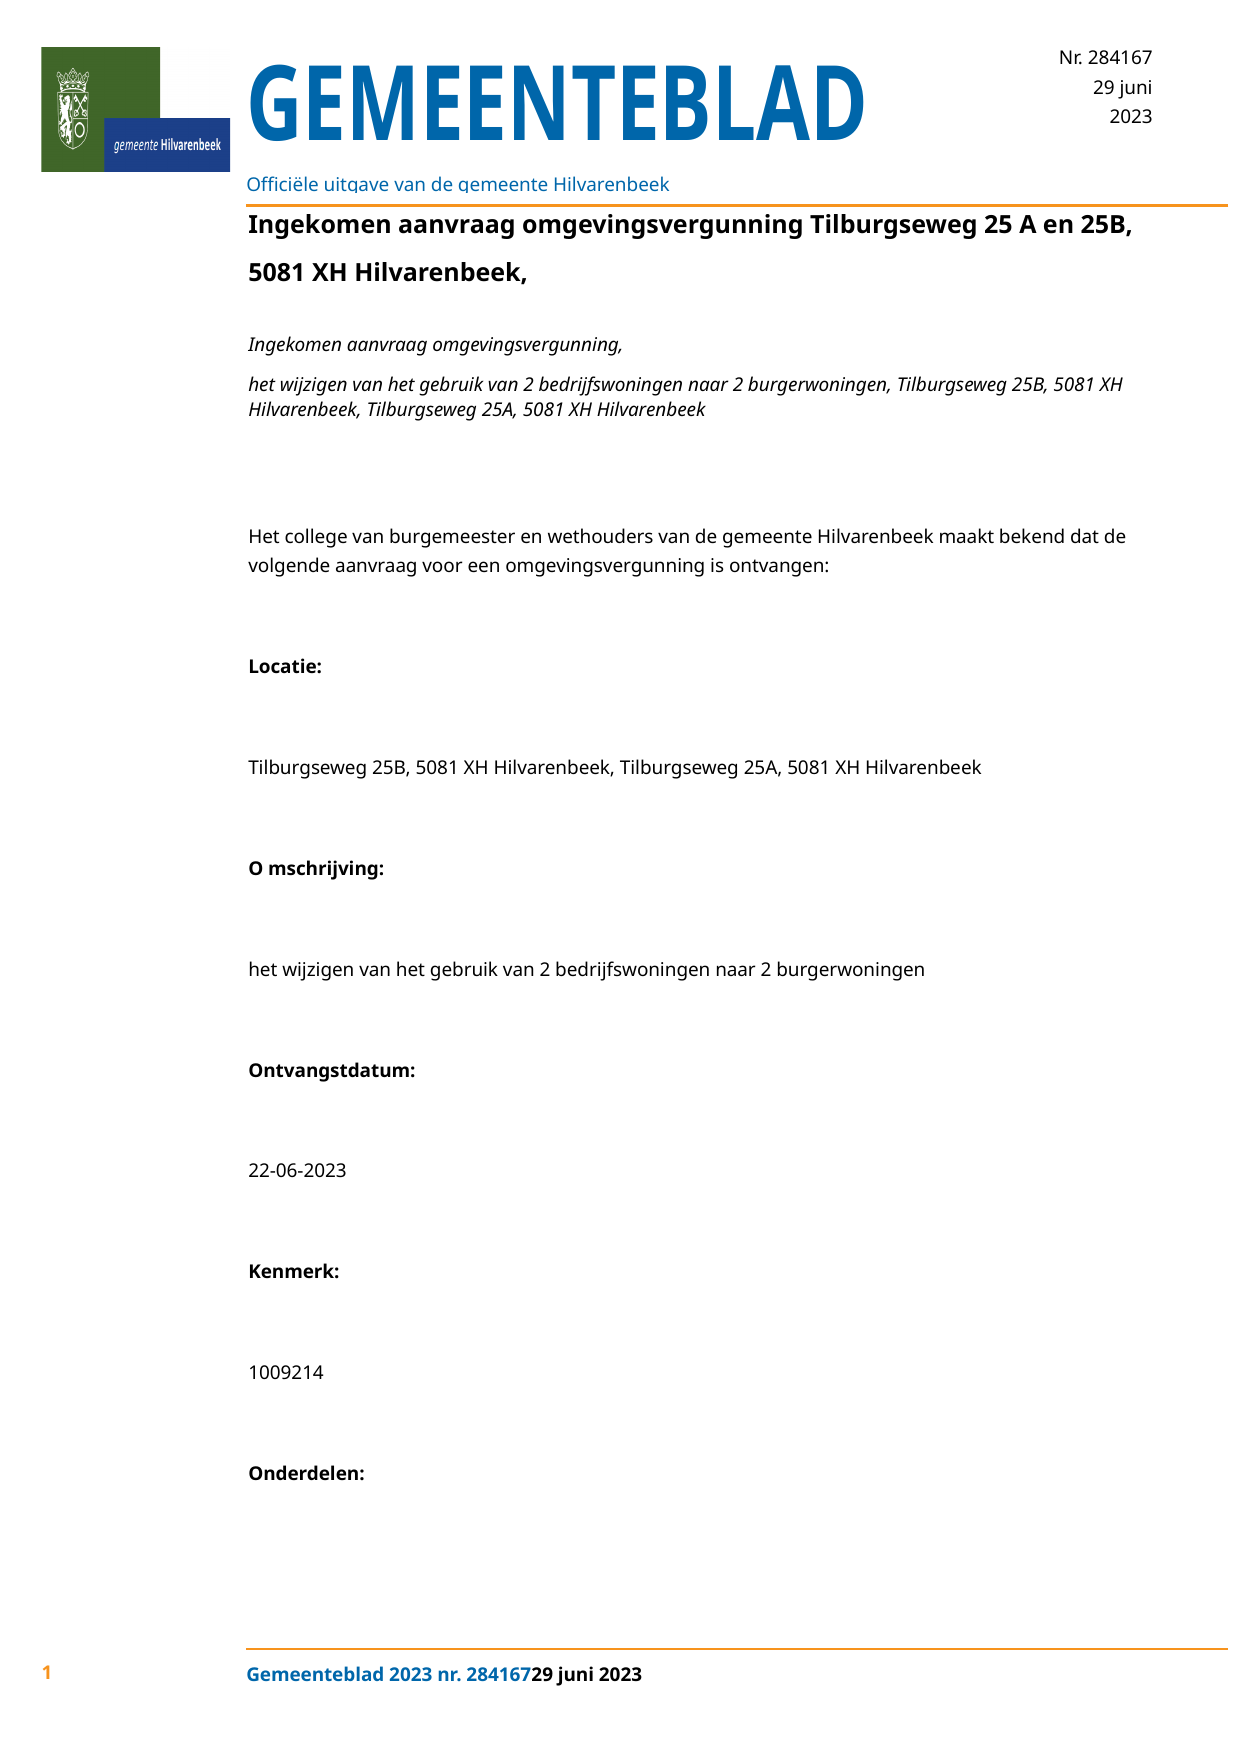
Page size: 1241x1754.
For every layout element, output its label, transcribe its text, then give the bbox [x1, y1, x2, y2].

text Locatie: [248, 653, 1152, 679]
text Ingekomen aanvraag omgevingsvergunning Tilburgseweg 25 A en 25B, 5081 XH Hilvarenbeek, [248, 207, 1152, 288]
text het wijzigen van het gebruik van 2 bedrijfswoningen naar 2 burgerwoningen, Tilburgseweg 25B, 5081 XH Hilvarenbeek, Tilburgseweg 25A, 5081 XH Hilvarenbeek [248, 371, 1152, 422]
text O mschrijving: [248, 855, 1152, 881]
text Ingekomen aanvraag omgevingsvergunning, [248, 331, 1152, 357]
text 22-06-2023 [248, 1158, 1152, 1183]
text Tilburgseweg 25B, 5081 XH Hilvarenbeek, Tilburgseweg 25A, 5081 XH Hilvarenbeek [248, 754, 1152, 780]
text 1009214 [248, 1359, 1152, 1385]
picture [41, 47, 231, 172]
text Onderdelen: [248, 1460, 1152, 1486]
text Ontvangstdatum: [248, 1057, 1152, 1082]
text Het college van burgemeester en wethouders van de gemeente Hilvarenbeek maakt bekend dat de volgende aanvraag voor een omgevingsvergunning is ontvangen: [248, 523, 1152, 578]
text Kenmerk: [248, 1258, 1152, 1284]
text het wijzigen van het gebruik van 2 bedrijfswoningen naar 2 burgerwoningen [248, 956, 1152, 982]
